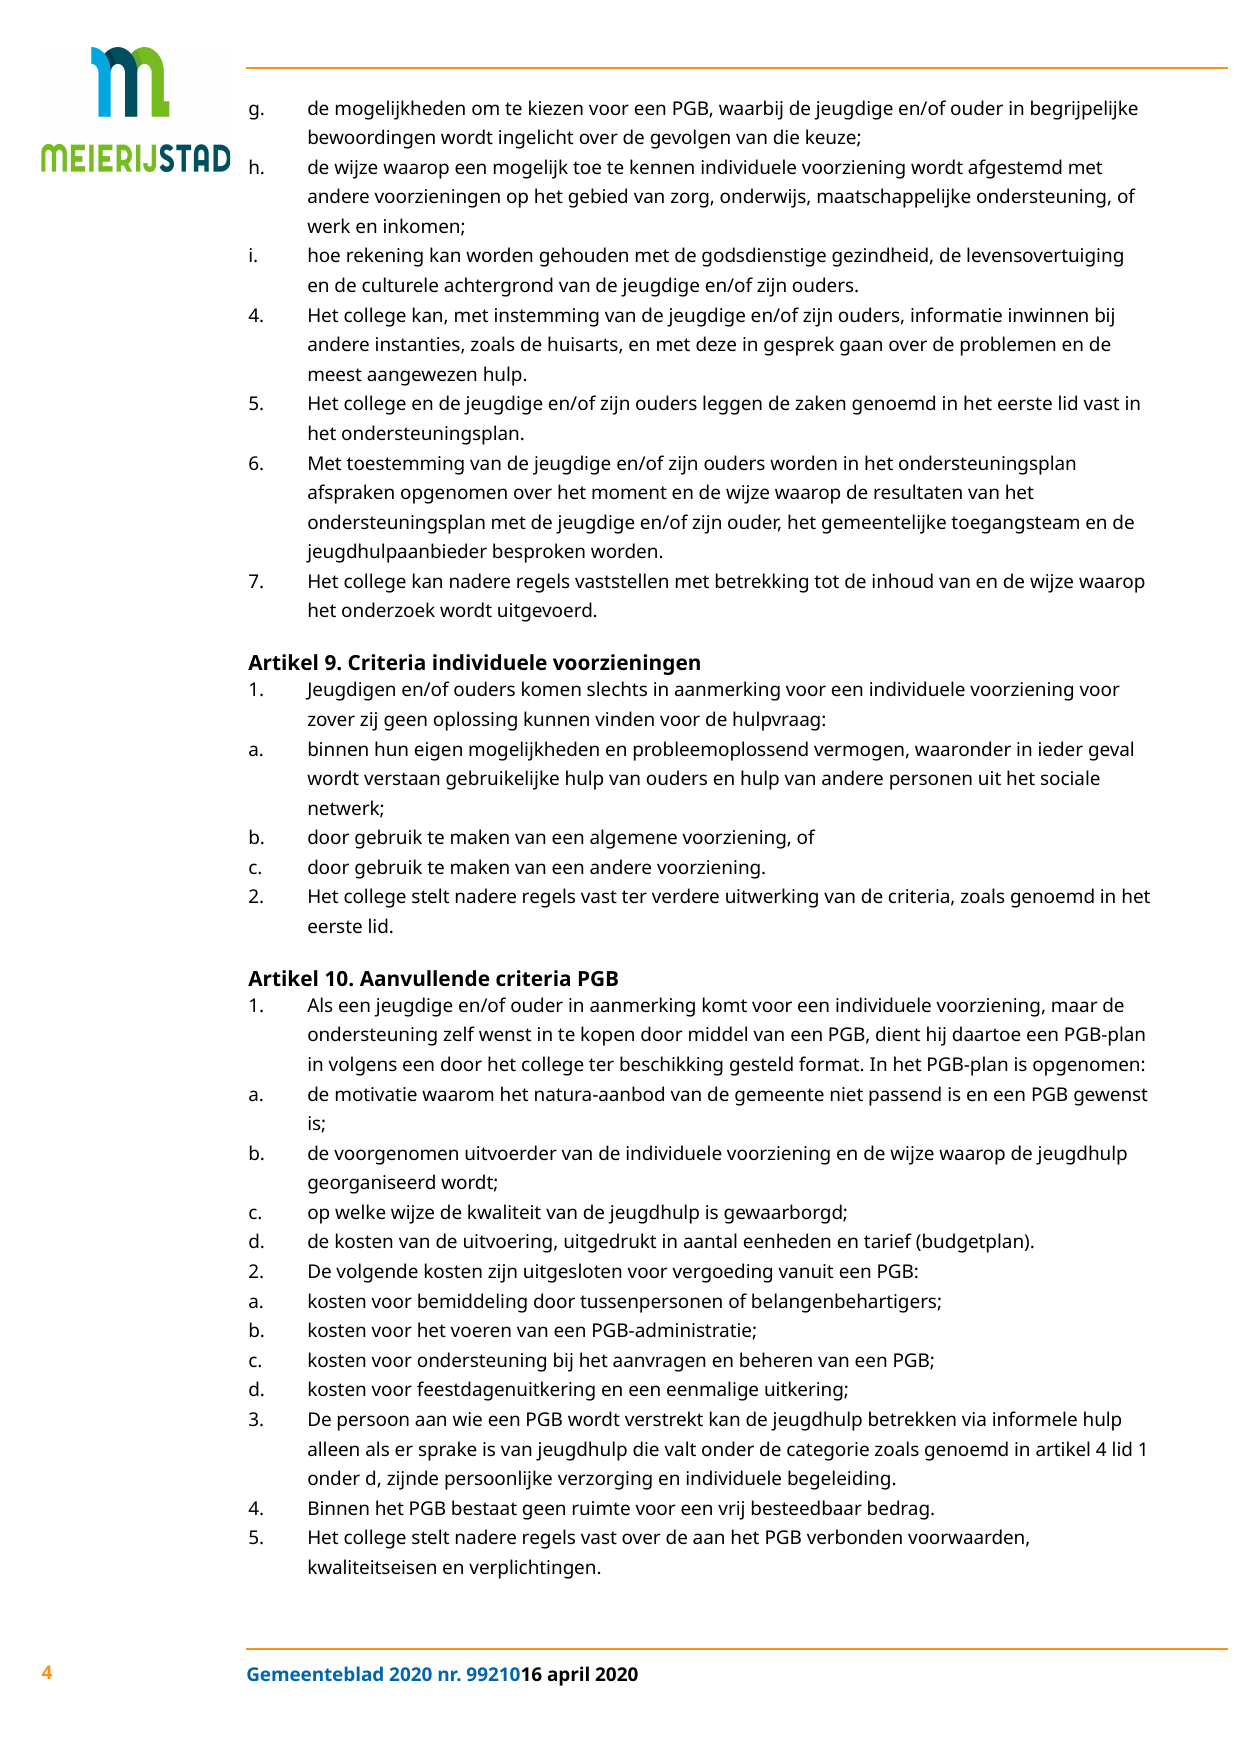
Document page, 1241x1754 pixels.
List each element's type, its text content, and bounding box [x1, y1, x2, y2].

picture [41, 47, 231, 172]
list Het college kan nadere regels vaststellen met betrekking tot de inhoud van en de wijze waarop het onderzoek wordt uitgevoerd. [248, 568, 1152, 623]
list door gebruik te maken van een andere voorziening. [248, 854, 1152, 880]
list Het college en de jeugdige en/of zijn ouders leggen de zaken genoemd in het eerste lid vast in het ondersteuningsplan. [248, 391, 1152, 446]
list Binnen het PGB bestaat geen ruimte voor een vrij besteedbaar bedrag. [248, 1495, 1152, 1521]
list de mogelijkheden om te kiezen voor een PGB, waarbij de jeugdige en/of ouder in begrijpelijke bewoordingen wordt ingelicht over de gevolgen van die keuze; [248, 95, 1152, 150]
list hoe rekening kan worden gehouden met de godsdienstige gezindheid, de levensovertuiging en de culturele achtergrond van de jeugdige en/of zijn ouders. [248, 243, 1152, 298]
list de kosten van de uitvoering, uitgedrukt in aantal eenheden en tarief (budgetplan). [248, 1229, 1152, 1254]
list Met toestemming van de jeugdige en/of zijn ouders worden in het ondersteuningsplan afspraken opgenomen over het moment en de wijze waarop de resultaten van het ondersteuningsplan met de jeugdige en/of zijn ouder, het gemeentelijke toegangsteam en de jeugdhulpaanbieder besproken worden. [248, 450, 1152, 564]
list binnen hun eigen mogelijkheden en probleemoplossend vermogen, waaronder in ieder geval wordt verstaan gebruikelijke hulp van ouders en hulp van andere personen uit het sociale netwerk; [248, 736, 1152, 821]
text Artikel 9. Criteria individuele voorzieningen [248, 648, 1152, 677]
list kosten voor het voeren van een PGB-administratie; [248, 1317, 1152, 1343]
list Het college kan, met instemming van de jeugdige en/of zijn ouders, informatie inwinnen bij andere instanties, zoals de huisarts, en met deze in gesprek gaan over de problemen en de meest aangewezen hulp. [248, 302, 1152, 387]
list Het college stelt nadere regels vast over de aan het PGB verbonden voorwaarden, kwaliteitseisen en verplichtingen. [248, 1524, 1152, 1580]
list de motivatie waarom het natura-aanbod van de gemeente niet passend is en een PGB gewenst is; [248, 1081, 1152, 1136]
list De persoon aan wie een PGB wordt verstrekt kan de jeugdhulp betrekken via informele hulp alleen als er sprake is van jeugdhulp die valt onder de categorie zoals genoemd in artikel 4 lid 1 onder d, zijnde persoonlijke verzorging en individuele begeleiding. [248, 1406, 1152, 1491]
text Artikel 10. Aanvullende criteria PGB [248, 964, 1152, 992]
list de voorgenomen uitvoerder van de individuele voorziening en de wijze waarop de jeugdhulp georganiseerd wordt; [248, 1140, 1152, 1195]
list door gebruik te maken van een algemene voorziening, of [248, 824, 1152, 850]
list Als een jeugdige en/of ouder in aanmerking komt voor een individuele voorziening, maar de ondersteuning zelf wenst in te kopen door middel van een PGB, dient hij daartoe een PGB-plan in volgens een door het college ter beschikking gesteld format. In het PGB-plan is opgenomen: [248, 992, 1152, 1077]
list kosten voor ondersteuning bij het aanvragen en beheren van een PGB; [248, 1347, 1152, 1373]
list de wijze waarop een mogelijk toe te kennen individuele voorziening wordt afgestemd met andere voorzieningen op het gebied van zorg, onderwijs, maatschappelijke ondersteuning, of werk en inkomen; [248, 154, 1152, 239]
list Jeugdigen en/of ouders komen slechts in aanmerking voor een individuele voorziening voor zover zij geen oplossing kunnen vinden voor de hulpvraag: [248, 677, 1152, 732]
list kosten voor feestdagenuitkering en een eenmalige uitkering; [248, 1377, 1152, 1402]
list Het college stelt nadere regels vast ter verdere uitwerking van de criteria, zoals genoemd in het eerste lid. [248, 884, 1152, 939]
list op welke wijze de kwaliteit van de jeugdhulp is gewaarborgd; [248, 1199, 1152, 1225]
list kosten voor bemiddeling door tussenpersonen of belangenbehartigers; [248, 1288, 1152, 1314]
list De volgende kosten zijn uitgesloten voor vergoeding vanuit een PGB: [248, 1258, 1152, 1284]
